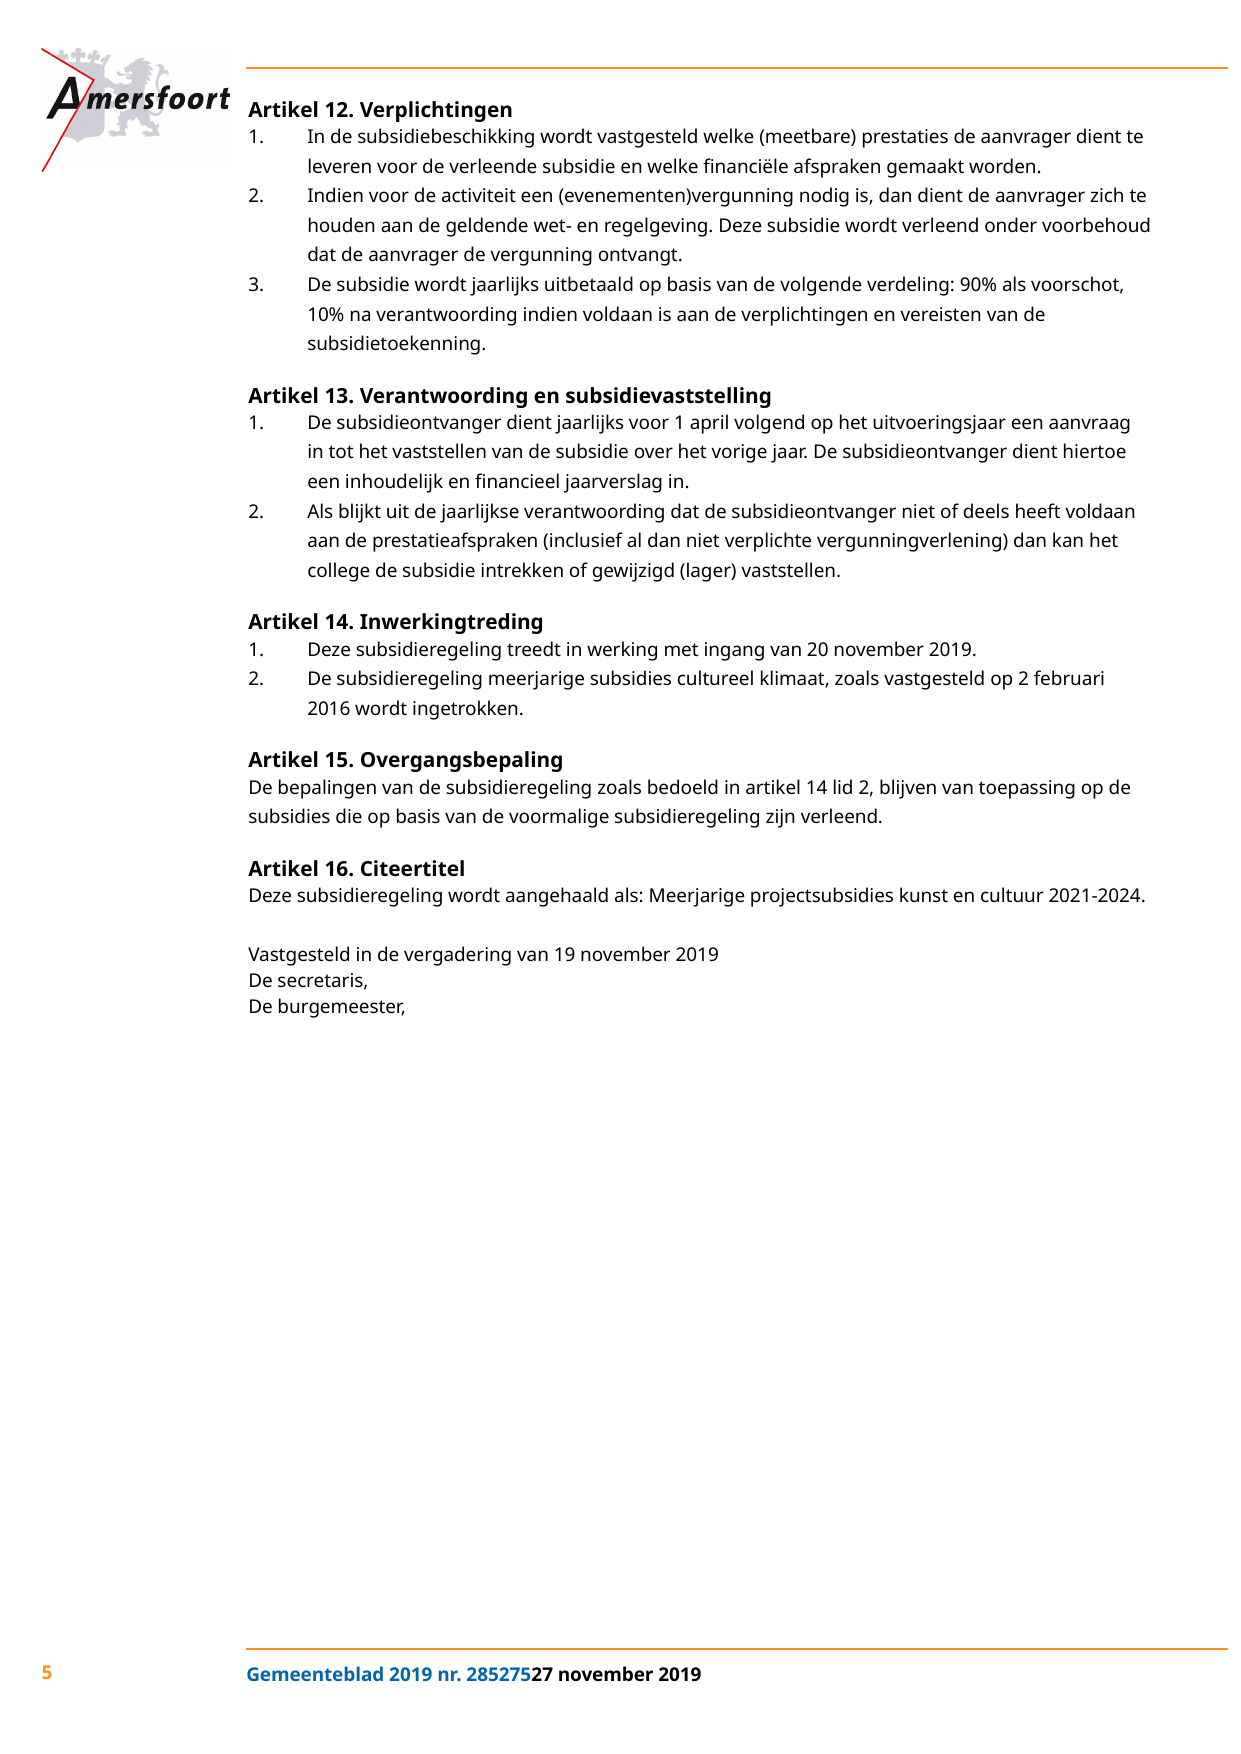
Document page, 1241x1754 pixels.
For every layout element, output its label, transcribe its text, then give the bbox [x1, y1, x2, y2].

text De burgemeester, [248, 993, 1152, 1019]
text Artikel 16. Citeertitel [248, 854, 1152, 882]
picture [41, 47, 231, 172]
list De subsidie wordt jaarlijks uitbetaald op basis van de volgende verdeling: 90% als voorschot, 10% na verantwoording indien voldaan is aan de verplichtingen en vereisten van de subsidietoekenning. [248, 271, 1152, 356]
list Deze subsidieregeling treedt in werking met ingang van 20 november 2019. [248, 636, 1152, 662]
list In de subsidiebeschikking wordt vastgesteld welke (meetbare) prestaties de aanvrager dient te leveren voor de verleende subsidie en welke financiële afspraken gemaakt worden. [248, 123, 1152, 178]
list De subsidieregeling meerjarige subsidies cultureel klimaat, zoals vastgesteld op 2 februari 2016 wordt ingetrokken. [248, 666, 1152, 721]
text Vastgesteld in de vergadering van 19 november 2019 [248, 942, 1152, 967]
text Artikel 14. Inwerkingtreding [248, 607, 1152, 636]
text Artikel 13. Verantwoording en subsidievaststelling [248, 381, 1152, 409]
list De subsidieontvanger dient jaarlijks voor 1 april volgend op het uitvoeringsjaar een aanvraag in tot het vaststellen van de subsidie over het vorige jaar. De subsidieontvanger dient hiertoe een inhoudelijk en financieel jaarverslag in. [248, 409, 1152, 494]
list Indien voor de activiteit een (evenementen)vergunning nodig is, dan dient de aanvrager zich te houden aan de geldende wet- en regelgeving. Deze subsidie wordt verleend onder voorbehoud dat de aanvrager de vergunning ontvangt. [248, 182, 1152, 267]
text Artikel 15. Overgangsbepaling [248, 746, 1152, 774]
text Deze subsidieregeling wordt aangehaald als: Meerjarige projectsubsidies kunst en cultuur 2021-2024. [248, 882, 1152, 908]
list Als blijkt uit de jaarlijkse verantwoording dat de subsidieontvanger niet of deels heeft voldaan aan de prestatieafspraken (inclusief al dan niet verplichte vergunningverlening) dan kan het college de subsidie intrekken of gewijzigd (lager) vaststellen. [248, 498, 1152, 583]
text De bepalingen van de subsidieregeling zoals bedoeld in artikel 14 lid 2, blijven van toepassing op de subsidies die op basis van de voormalige subsidieregeling zijn verleend. [248, 774, 1152, 829]
text De secretaris, [248, 967, 1152, 993]
text Artikel 12. Verplichtingen [248, 95, 1152, 123]
